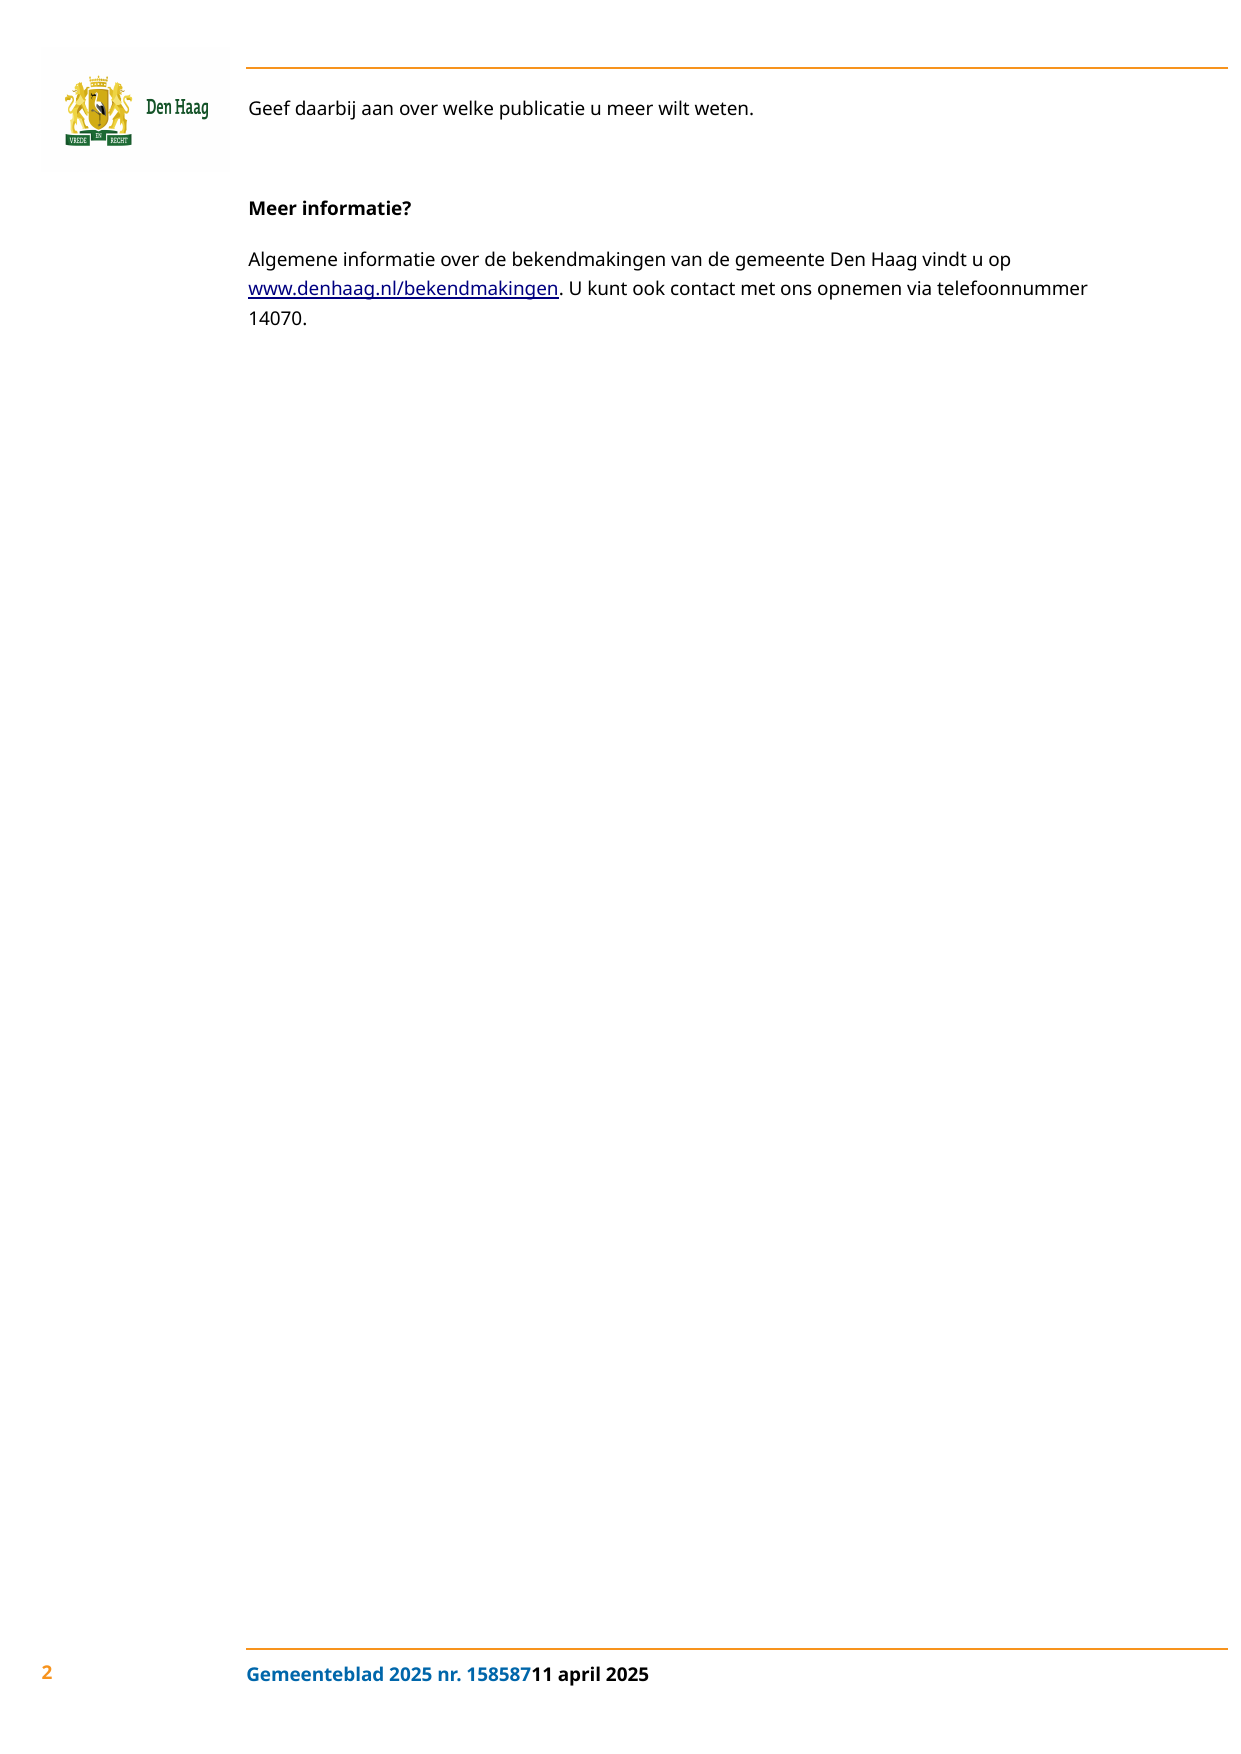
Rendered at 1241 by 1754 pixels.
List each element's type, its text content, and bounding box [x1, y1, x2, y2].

picture [41, 47, 231, 172]
text Meer informatie? [248, 196, 1152, 221]
text Geef daarbij aan over welke publicatie u meer wilt weten. [248, 95, 1152, 121]
text Algemene informatie over de bekendmakingen van de gemeente Den Haag vindt u op www.denhaag.nl/bekendmakingen. U kunt ook contact met ons opnemen via telefoonnummer 14070. [248, 246, 1152, 331]
